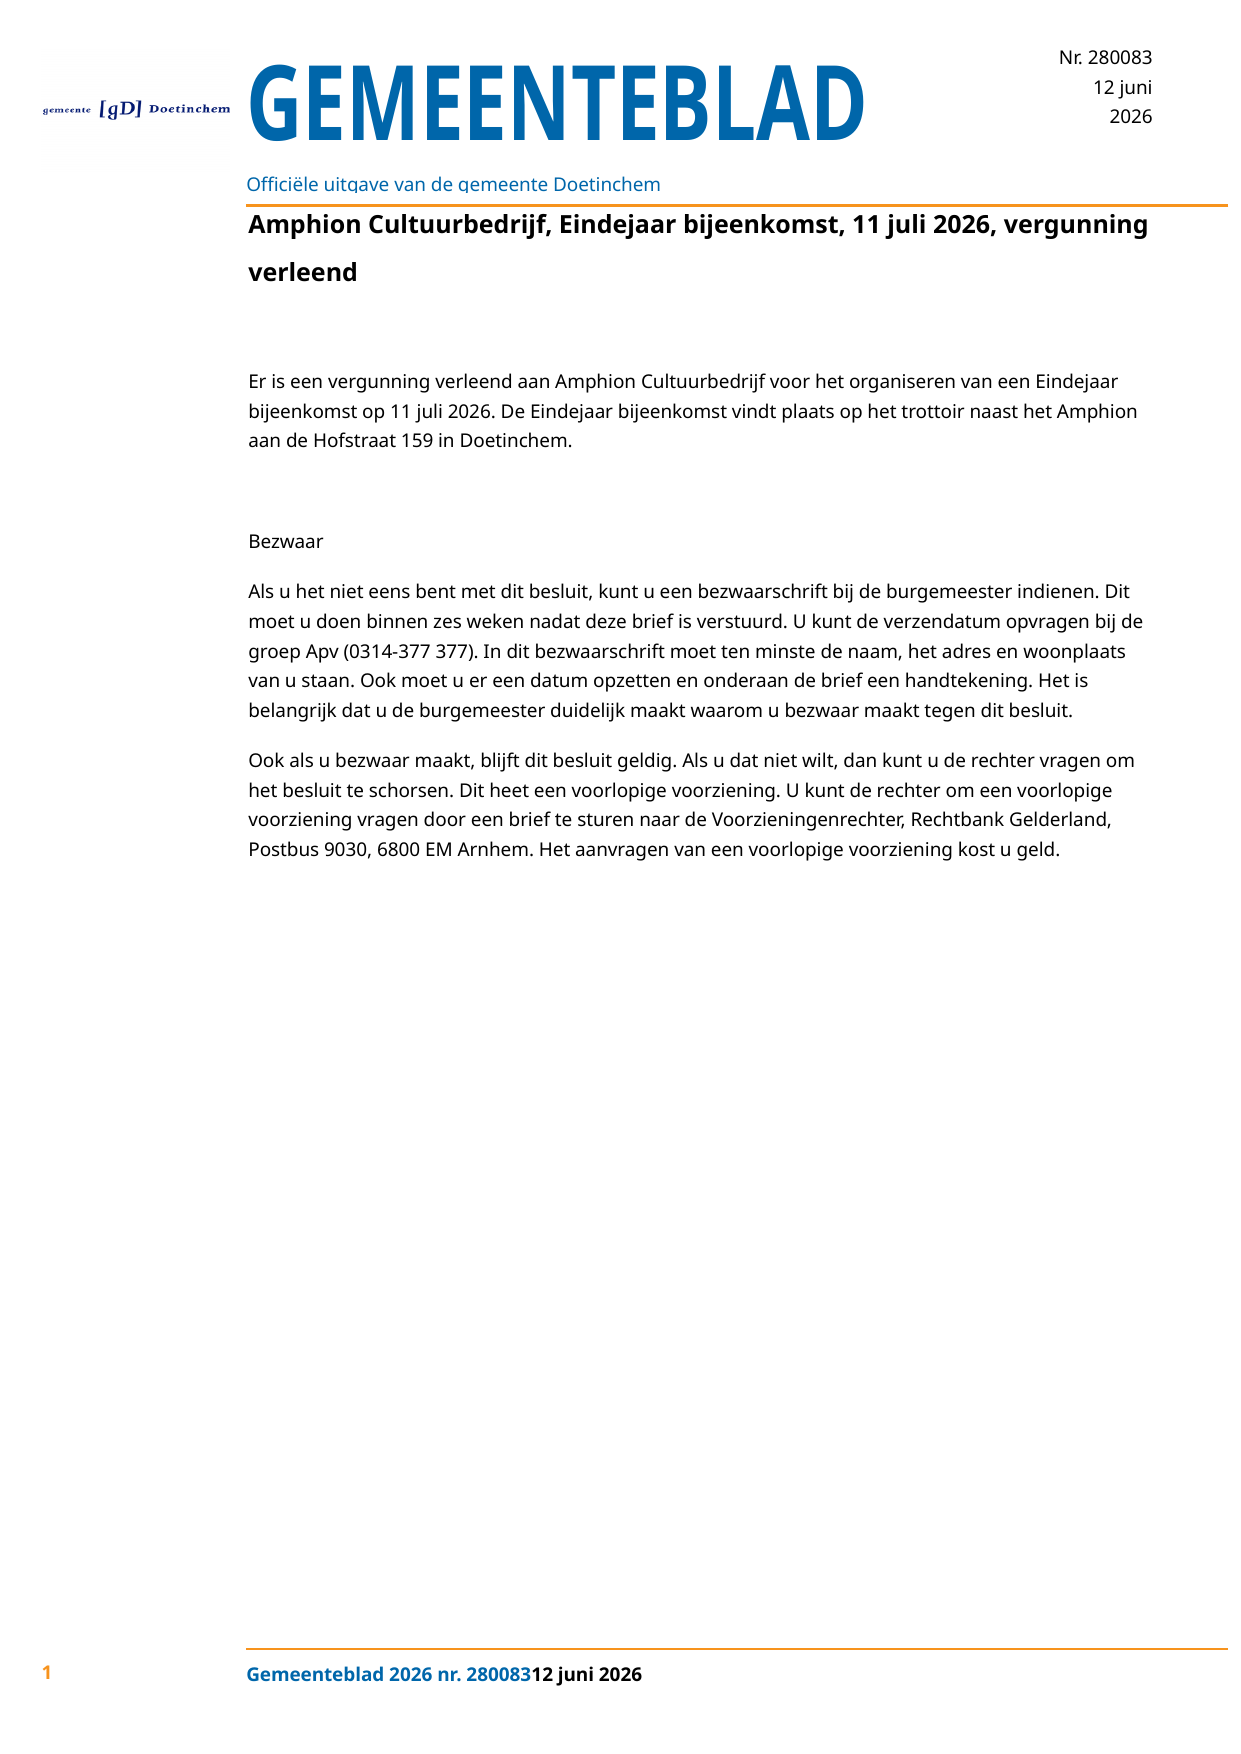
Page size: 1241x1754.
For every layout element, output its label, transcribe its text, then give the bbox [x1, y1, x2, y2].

text Ook als u bezwaar maakt, blijft dit besluit geldig. Als u dat niet wilt, dan kunt u de rechter vragen om het besluit te schorsen. Dit heet een voorlopige voorziening. U kunt de rechter om een voorlopige voorziening vragen door een brief te sturen naar de Voorzieningenrechter, Rechtbank Gelderland, Postbus 9030, 6800 EM Arnhem. Het aanvragen van een voorlopige voorziening kost u geld. [248, 747, 1152, 862]
text Amphion Cultuurbedrijf, Eindejaar bijeenkomst, 11 juli 2026, vergunning verleend [248, 207, 1152, 288]
text Er is een vergunning verleend aan Amphion Cultuurbedrijf voor het organiseren van een Eindejaar bijeenkomst op 11 juli 2026. De Eindejaar bijeenkomst vindt plaats op het trottoir naast het Amphion aan de Hofstraat 159 in Doetinchem. [248, 368, 1152, 453]
picture [41, 47, 231, 172]
text Als u het niet eens bent met dit besluit, kunt u een bezwaarschrift bij de burgemeester indienen. Dit moet u doen binnen zes weken nadat deze brief is verstuurd. U kunt de verzendatum opvragen bij de groep Apv (0314-377 377). In dit bezwaarschrift moet ten minste de naam, het adres en woonplaats van u staan. Ook moet u er een datum opzetten en onderaan de brief een handtekening. Het is belangrijk dat u de burgemeester duidelijk maakt waarom u bezwaar maakt tegen dit besluit. [248, 579, 1152, 723]
text Bezwaar [248, 528, 1152, 554]
